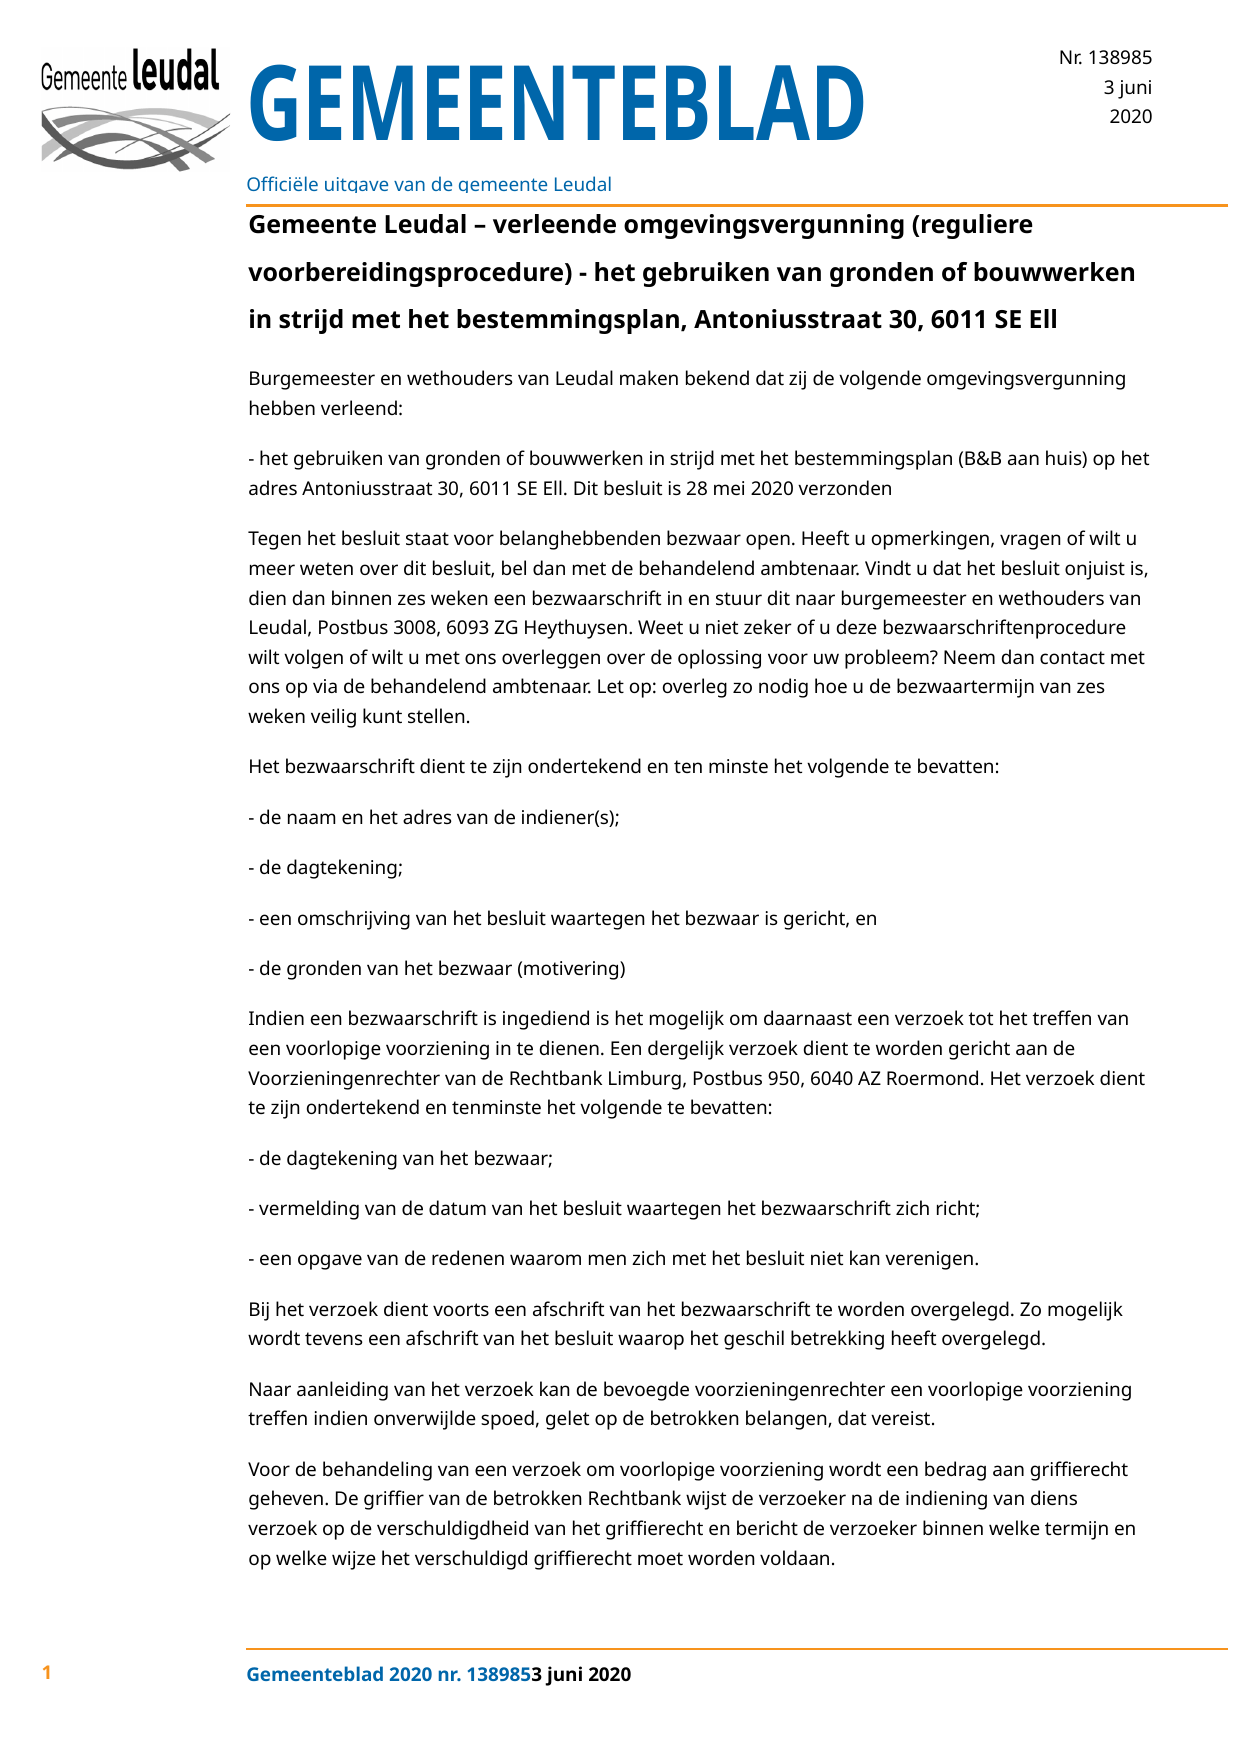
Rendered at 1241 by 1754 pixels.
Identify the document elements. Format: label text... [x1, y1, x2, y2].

text Bij het verzoek dient voorts een afschrift van het bezwaarschrift te worden overgelegd. Zo mogelijk wordt tevens een afschrift van het besluit waarop het geschil betrekking heeft overgelegd. [248, 1296, 1152, 1351]
text - een opgave van de redenen waarom men zich met het besluit niet kan verenigen. [248, 1246, 1152, 1271]
picture [41, 47, 231, 172]
text Tegen het besluit staat voor belanghebbenden bezwaar open. Heeft u opmerkingen, vragen of wilt u meer weten over dit besluit, bel dan met de behandelend ambtenaar. Vindt u dat het besluit onjuist is, dien dan binnen zes weken een bezwaarschrift in en stuur dit naar burgemeester en wethouders van Leudal, Postbus 3008, 6093 ZG Heythuysen. Weet u niet zeker of u deze bezwaarschriftenprocedure wilt volgen of wilt u met ons overleggen over de oplossing voor uw probleem? Neem dan contact met ons op via de behandelend ambtenaar. Let op: overleg zo nodig hoe u de bezwaartermijn van zes weken veilig kunt stellen. [248, 526, 1152, 729]
text Voor de behandeling van een verzoek om voorlopige voorziening wordt een bedrag aan griffierecht geheven. De griffier van de betrokken Rechtbank wijst de verzoeker na de indiening van diens verzoek op de verschuldigdheid van het griffierecht en bericht de verzoeker binnen welke termijn en op welke wijze het verschuldigd griffierecht moet worden voldaan. [248, 1456, 1152, 1570]
text Indien een bezwaarschrift is ingediend is het mogelijk om daarnaast een verzoek tot het treffen van een voorlopige voorziening in te dienen. Een dergelijk verzoek dient te worden gericht aan de Voorzieningenrechter van de Rechtbank Limburg, Postbus 950, 6040 AZ Roermond. Het verzoek dient te zijn ondertekend en tenminste het volgende te bevatten: [248, 1006, 1152, 1120]
text - de dagtekening van het bezwaar; [248, 1145, 1152, 1170]
text - het gebruiken van gronden of bouwwerken in strijd met het bestemmingsplan (B&B aan huis) op het adres Antoniusstraat 30, 6011 SE Ell. Dit besluit is 28 mei 2020 verzonden [248, 446, 1152, 501]
text - een omschrijving van het besluit waartegen het bezwaar is gericht, en [248, 905, 1152, 930]
text Naar aanleiding van het verzoek kan de bevoegde voorzieningenrechter een voorlopige voorziening treffen indien onverwijlde spoed, gelet op de betrokken belangen, dat vereist. [248, 1376, 1152, 1431]
text Het bezwaarschrift dient te zijn ondertekend en ten minste het volgende te bevatten: [248, 753, 1152, 779]
text - de gronden van het bezwaar (motivering) [248, 955, 1152, 981]
text - de dagtekening; [248, 854, 1152, 880]
text Gemeente Leudal – verleende omgevingsvergunning (reguliere voorbereidingsprocedure) - het gebruiken van gronden of bouwwerken in strijd met het bestemmingsplan, Antoniusstraat 30, 6011 SE Ell [248, 207, 1152, 336]
text Burgemeester en wethouders van Leudal maken bekend dat zij de volgende omgevingsvergunning hebben verleend: [248, 366, 1152, 421]
text - de naam en het adres van de indiener(s); [248, 804, 1152, 829]
text - vermelding van de datum van het besluit waartegen het bezwaarschrift zich richt; [248, 1195, 1152, 1221]
